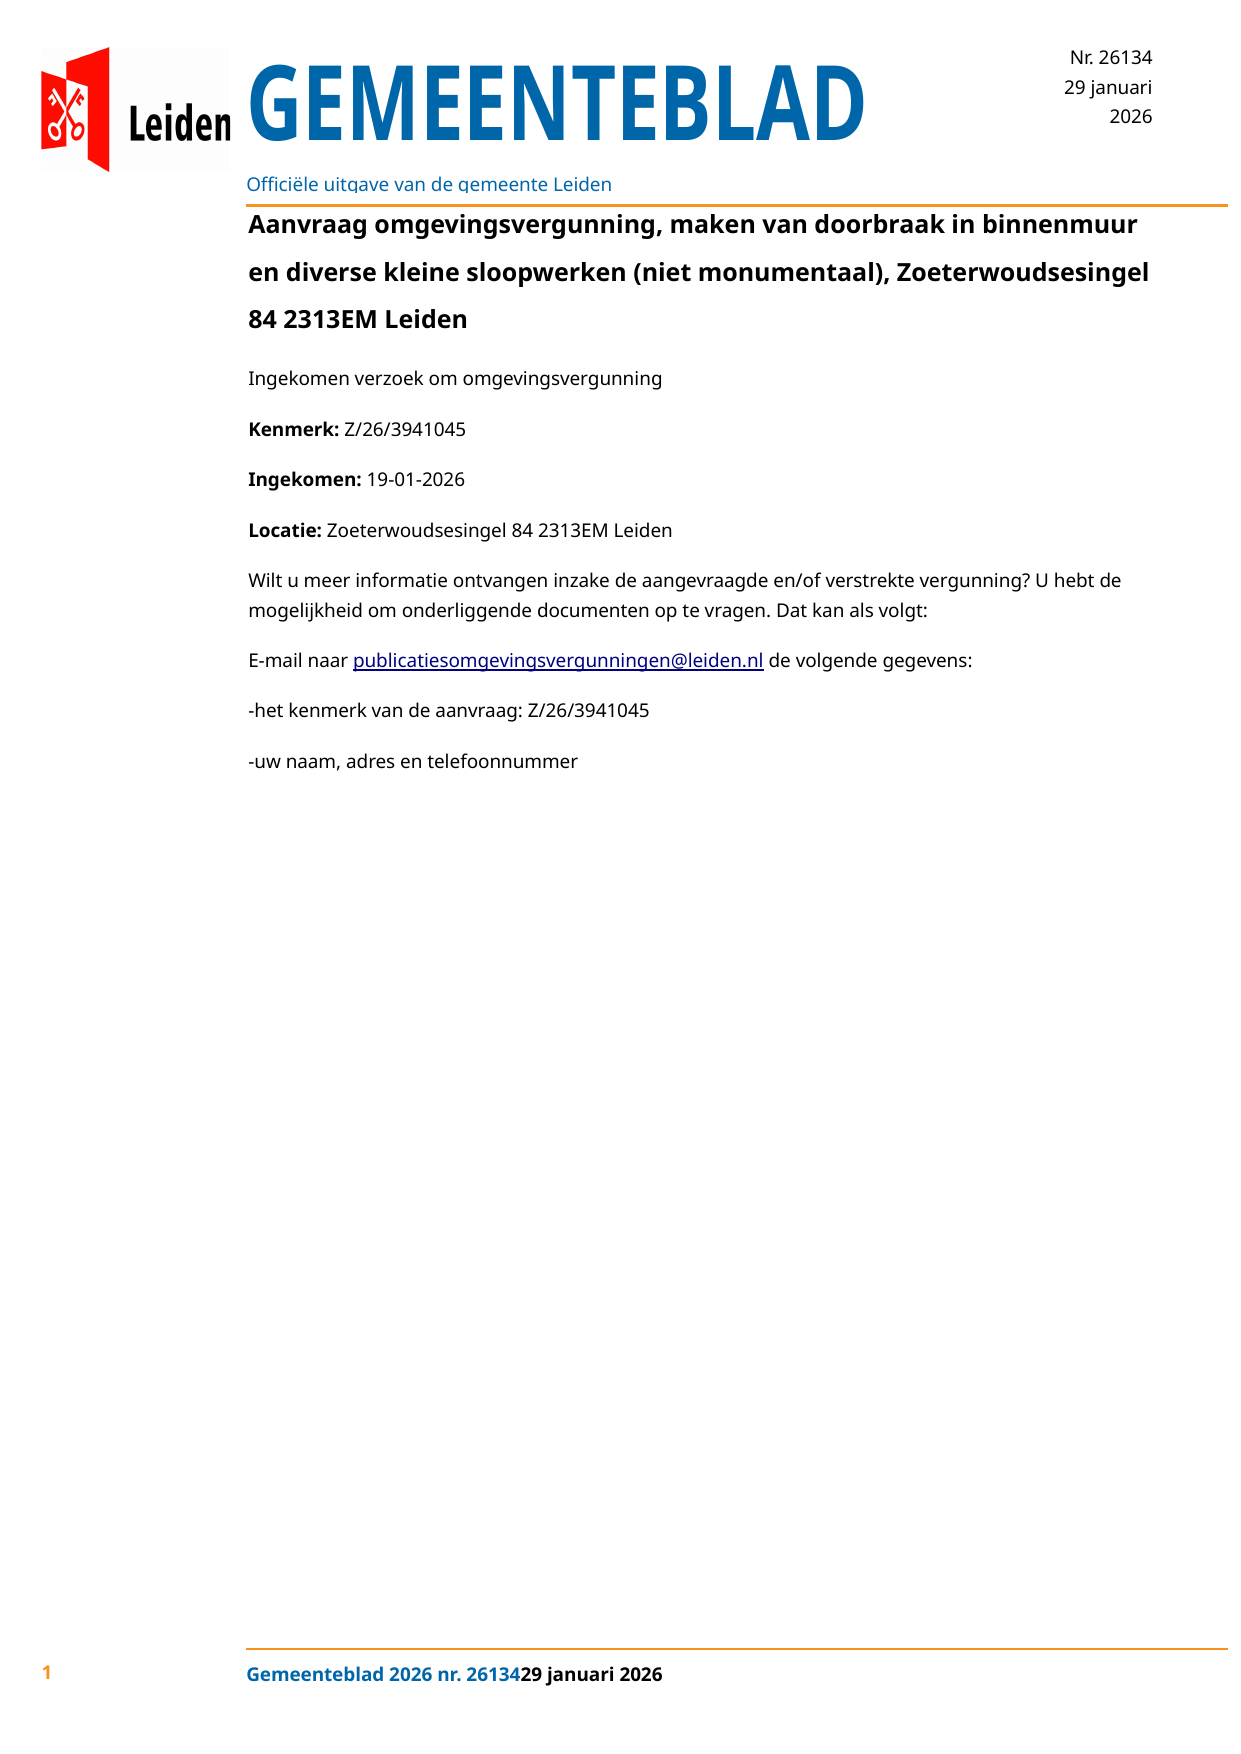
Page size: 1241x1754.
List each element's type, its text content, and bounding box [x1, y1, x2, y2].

text Locatie: Zoeterwoudsesingel 84 2313EM Leiden [248, 517, 1152, 542]
text Aanvraag omgevingsvergunning, maken van doorbraak in binnenmuur en diverse kleine sloopwerken (niet monumentaal), Zoeterwoudsesingel 84 2313EM Leiden [248, 207, 1152, 336]
text -het kenmerk van de aanvraag: Z/26/3941045 [248, 698, 1152, 723]
picture [41, 47, 231, 172]
text Ingekomen: 19-01-2026 [248, 466, 1152, 492]
text Kenmerk: Z/26/3941045 [248, 416, 1152, 442]
text Ingekomen verzoek om omgevingsvergunning [248, 366, 1152, 391]
text -uw naam, adres en telefoonnummer [248, 748, 1152, 774]
text Wilt u meer informatie ontvangen inzake de aangevraagde en/of verstrekte vergunning? U hebt de mogelijkheid om onderliggende documenten op te vragen. Dat kan als volgt: [248, 567, 1152, 622]
text E-mail naar publicatiesomgevingsvergunningen@leiden.nl de volgende gegevens: [248, 647, 1152, 673]
